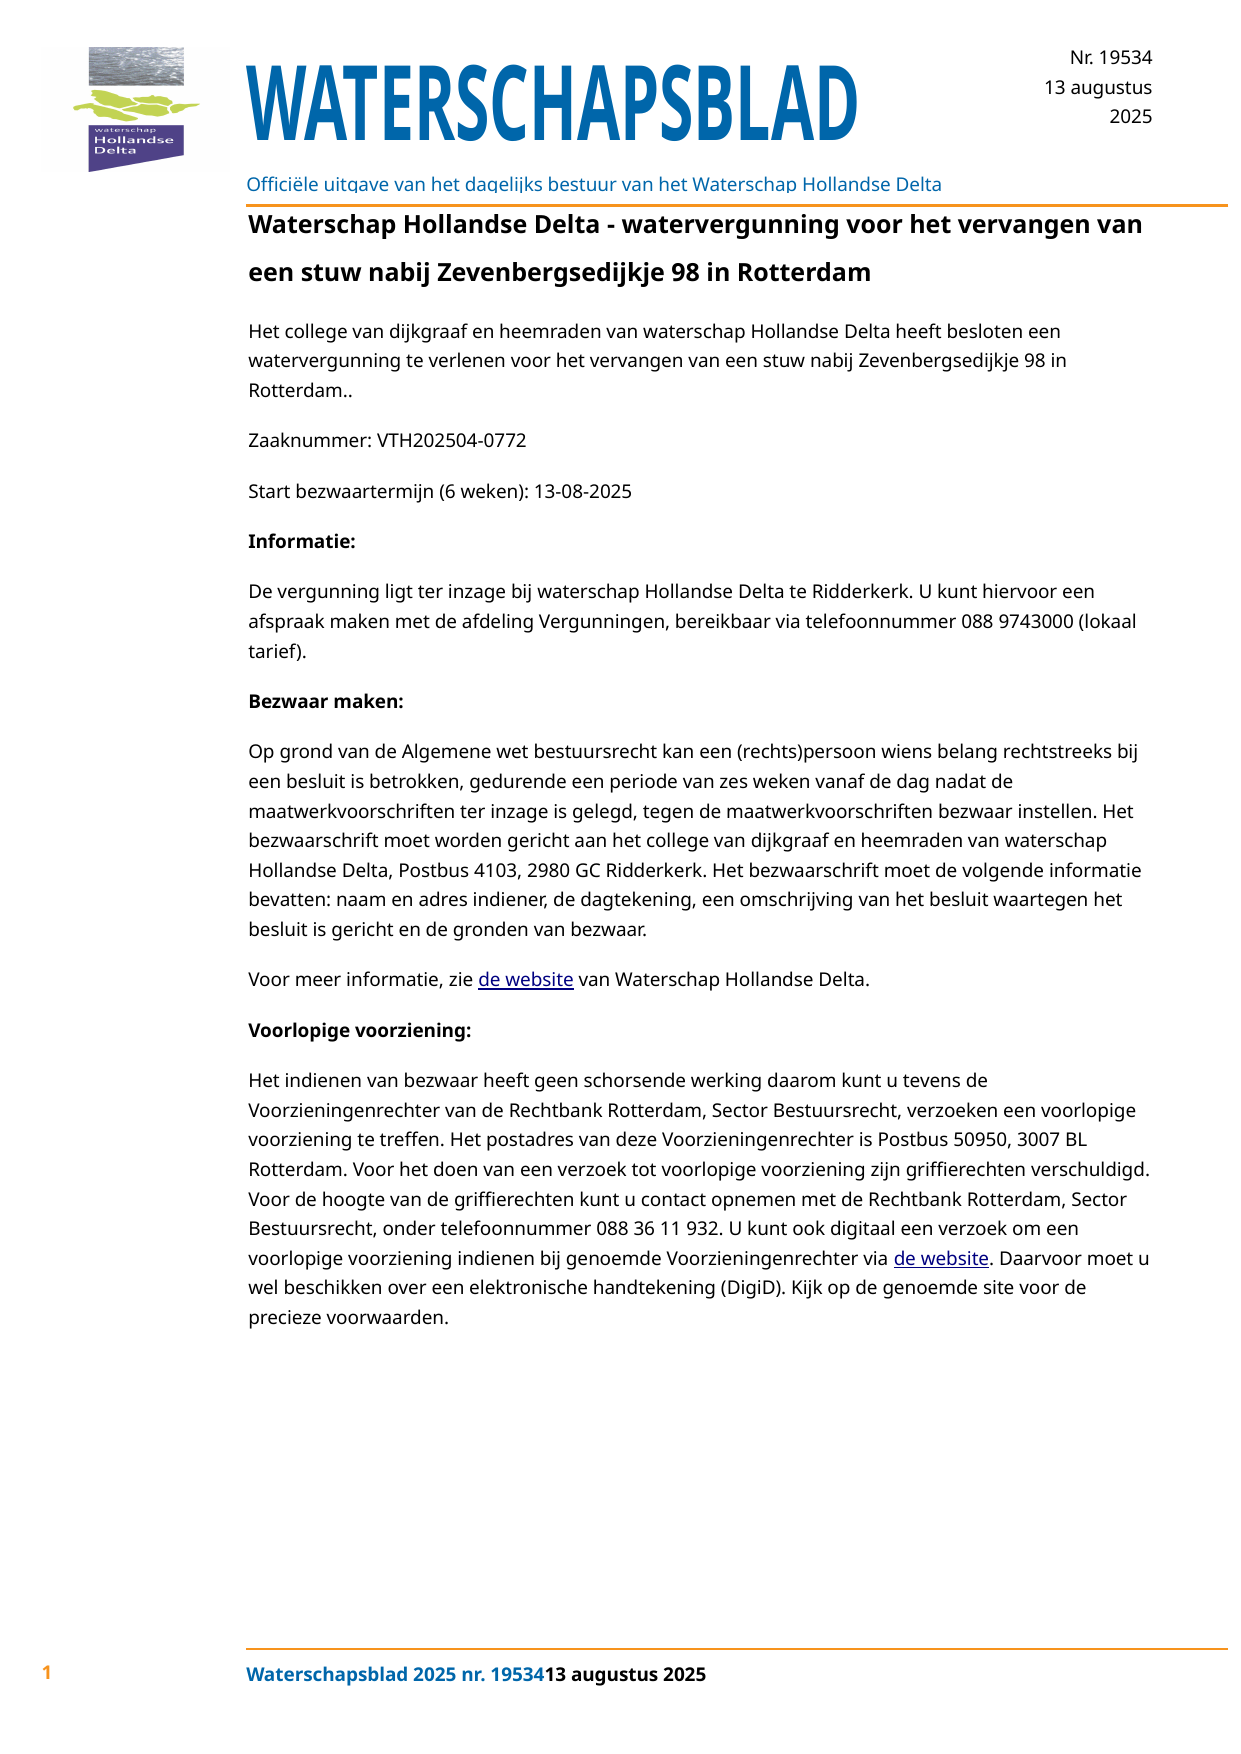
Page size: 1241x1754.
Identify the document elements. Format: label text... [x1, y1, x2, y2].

text Waterschap Hollandse Delta - watervergunning voor het vervangen van een stuw nabij Zevenbergsedijkje 98 in Rotterdam [248, 207, 1152, 288]
text Informatie: [248, 528, 1152, 554]
picture [41, 47, 231, 172]
text Voorlopige voorziening: [248, 1017, 1152, 1043]
text Bezwaar maken: [248, 688, 1152, 714]
text Het college van dijkgraaf en heemraden van waterschap Hollandse Delta heeft besloten een watervergunning te verlenen voor het vervangen van een stuw nabij Zevenbergsedijkje 98 in Rotterdam.. [248, 318, 1152, 403]
text Het indienen van bezwaar heeft geen schorsende werking daarom kunt u tevens de Voorzieningenrechter van de Rechtbank Rotterdam, Sector Bestuursrecht, verzoeken een voorlopige voorziening te treffen. Het postadres van deze Voorzieningenrechter is Postbus 50950, 3007 BL Rotterdam. Voor het doen van een verzoek tot voorlopige voorziening zijn griffierechten verschuldigd. Voor de hoogte van de griffierechten kunt u contact opnemen met de Rechtbank Rotterdam, Sector Bestuursrecht, onder telefoonnummer 088 36 11 932. U kunt ook digitaal een verzoek om een voorlopige voorziening indienen bij genoemde Voorzieningenrechter via de website. Daarvoor moet u wel beschikken over een elektronische handtekening (DigiD). Kijk op de genoemde site voor de precieze voorwaarden. [248, 1067, 1152, 1330]
text Voor meer informatie, zie de website van Waterschap Hollandse Delta. [248, 967, 1152, 992]
text De vergunning ligt ter inzage bij waterschap Hollandse Delta te Ridderkerk. U kunt hiervoor een afspraak maken met de afdeling Vergunningen, bereikbaar via telefoonnummer 088 9743000 (lokaal tarief). [248, 579, 1152, 664]
text Start bezwaartermijn (6 weken): 13-08-2025 [248, 478, 1152, 504]
text Op grond van de Algemene wet bestuursrecht kan een (rechts)persoon wiens belang rechtstreeks bij een besluit is betrokken, gedurende een periode van zes weken vanaf de dag nadat de maatwerkvoorschriften ter inzage is gelegd, tegen de maatwerkvoorschriften bezwaar instellen. Het bezwaarschrift moet worden gericht aan het college van dijkgraaf en heemraden van waterschap Hollandse Delta, Postbus 4103, 2980 GC Ridderkerk. Het bezwaarschrift moet de volgende informatie bevatten: naam en adres indiener, de dagtekening, een omschrijving van het besluit waartegen het besluit is gericht en de gronden van bezwaar. [248, 739, 1152, 942]
text Zaaknummer: VTH202504-0772 [248, 427, 1152, 453]
